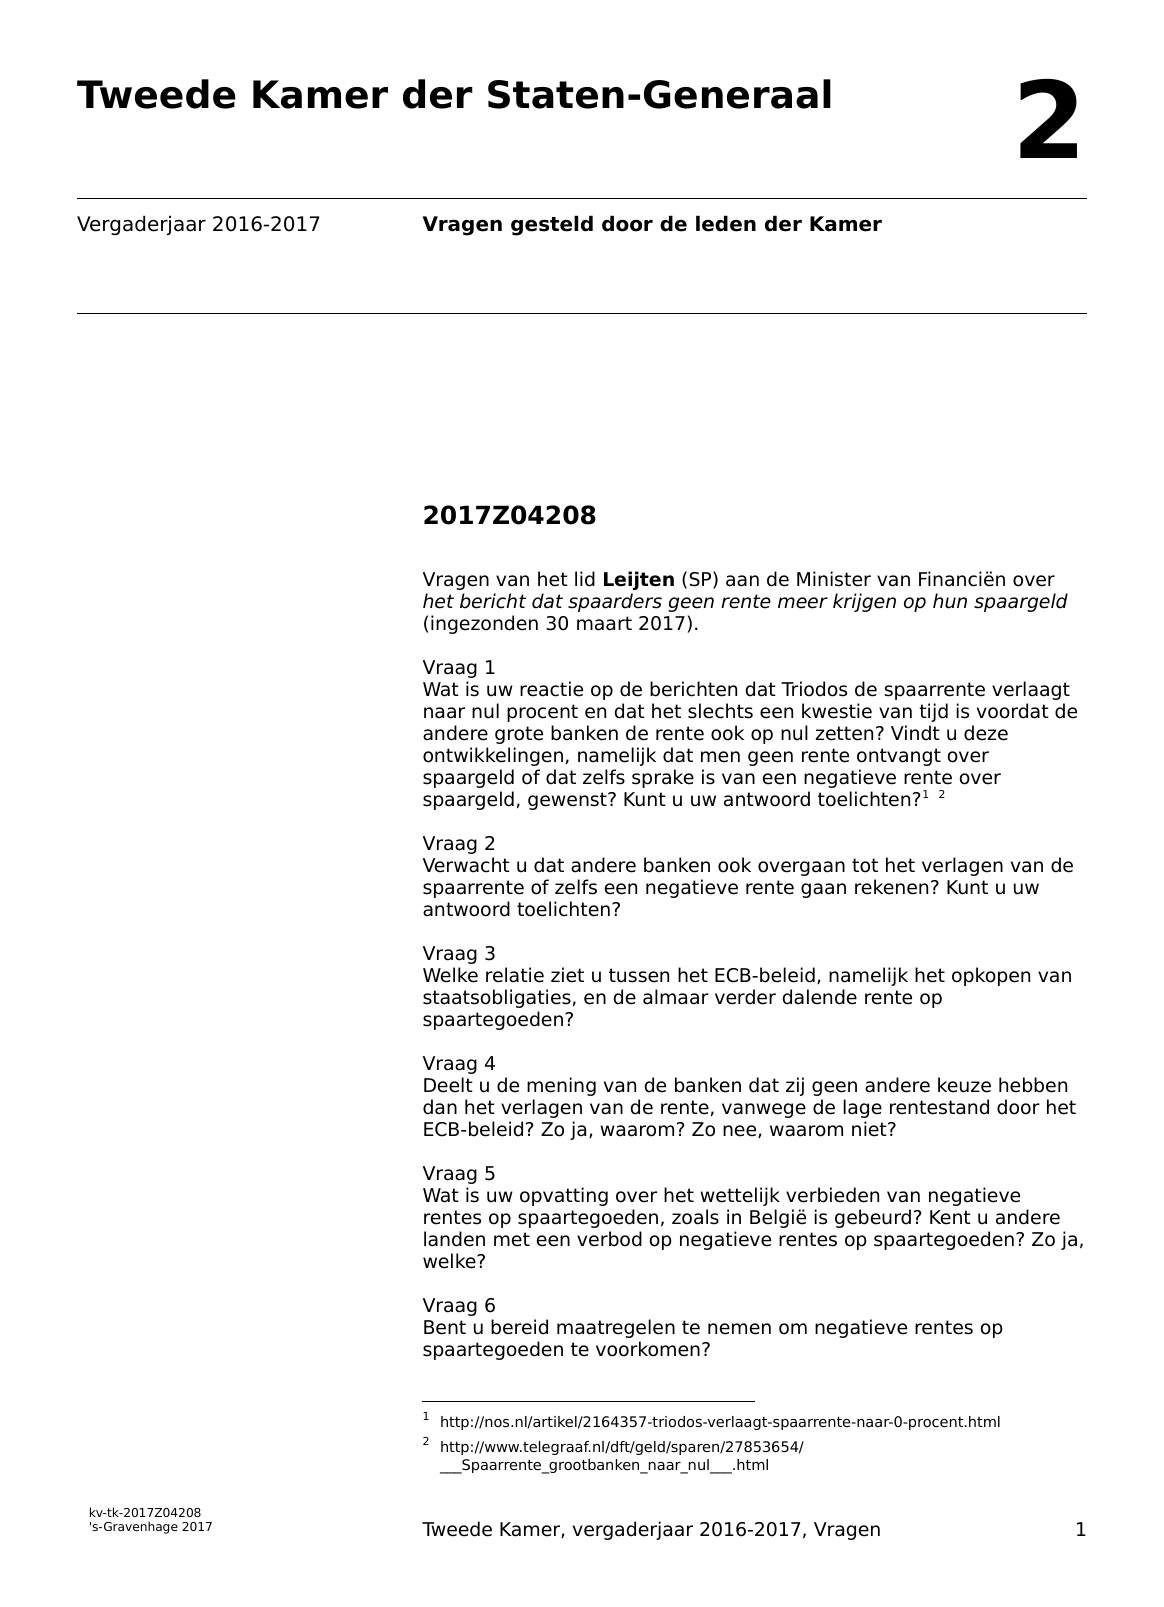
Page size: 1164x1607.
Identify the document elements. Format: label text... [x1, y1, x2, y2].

text http://nos.nl/artikel/2164357-triodos-verlaagt-spaarrente-naar-0-procent.html [422, 1410, 1087, 1432]
text Verwacht u dat andere banken ook overgaan tot het verlagen van de spaarrente of zelfs een negatieve rente gaan rekenen? Kunt u uw antwoord toelichten? [422, 855, 1087, 921]
text Vraag 3 [422, 943, 1087, 965]
text Wat is uw reactie op de berichten dat Triodos de spaarrente verlaagt naar nul procent en dat het slechts een kwestie van tijd is voordat de andere grote banken de rente ook op nul zetten? Vindt u deze ontwikkelingen, namelijk dat men geen rente ontvangt over spaargeld of dat zelfs sprake is van een negatieve rente over spaargeld, gewenst? Kunt u uw antwoord toelichten? [422, 679, 1087, 811]
text Vragen van het lid Leijten (SP) aan de Minister van Financiën over het bericht dat spaarders geen rente meer krijgen op hun spaargeld (ingezonden 30 maart 2017). [422, 569, 1087, 635]
text Deelt u de mening van de banken dat zij geen andere keuze hebben dan het verlagen van de rente, vanwege de lage rentestand door het ECB-beleid? Zo ja, waarom? Zo nee, waarom niet? [422, 1075, 1087, 1141]
text Vraag 6 [422, 1295, 1087, 1317]
text Wat is uw opvatting over het wettelijk verbieden van negatieve rentes op spaartegoeden, zoals in België is gebeurd? Kent u andere landen met een verbod op negatieve rentes op spaartegoeden? Zo ja, welke? [422, 1185, 1087, 1273]
text Vraag 5 [422, 1163, 1087, 1185]
text Vraag 4 [422, 1053, 1087, 1075]
table_header Tweede Kamer der Staten-Generaal [77, 59, 886, 198]
table_cell Vragen gesteld door de leden der Kamer [422, 199, 1087, 313]
text http://www.telegraaf.nl/dft/geld/sparen/27853654/___Spaarrente_grootbanken_naar_nul___.html [422, 1435, 1087, 1474]
text Bent u bereid maatregelen te nemen om negatieve rentes op spaartegoeden te voorkomen? [422, 1317, 1087, 1361]
text Welke relatie ziet u tussen het ECB-beleid, namelijk het opkopen van staatsobligaties, en de almaar verder dalende rente op spaartegoeden? [422, 965, 1087, 1031]
text kv-tk-2017Z04208 [88, 1506, 323, 1520]
text Vraag 2 [422, 833, 1087, 855]
text Vraag 1 [422, 657, 1087, 679]
table_cell Vergaderjaar 2016-2017 [77, 199, 422, 313]
text 's-Gravenhage 2017 [88, 1520, 323, 1534]
text 2017Z04208 [422, 501, 1087, 531]
table_header 2 [886, 59, 1087, 198]
